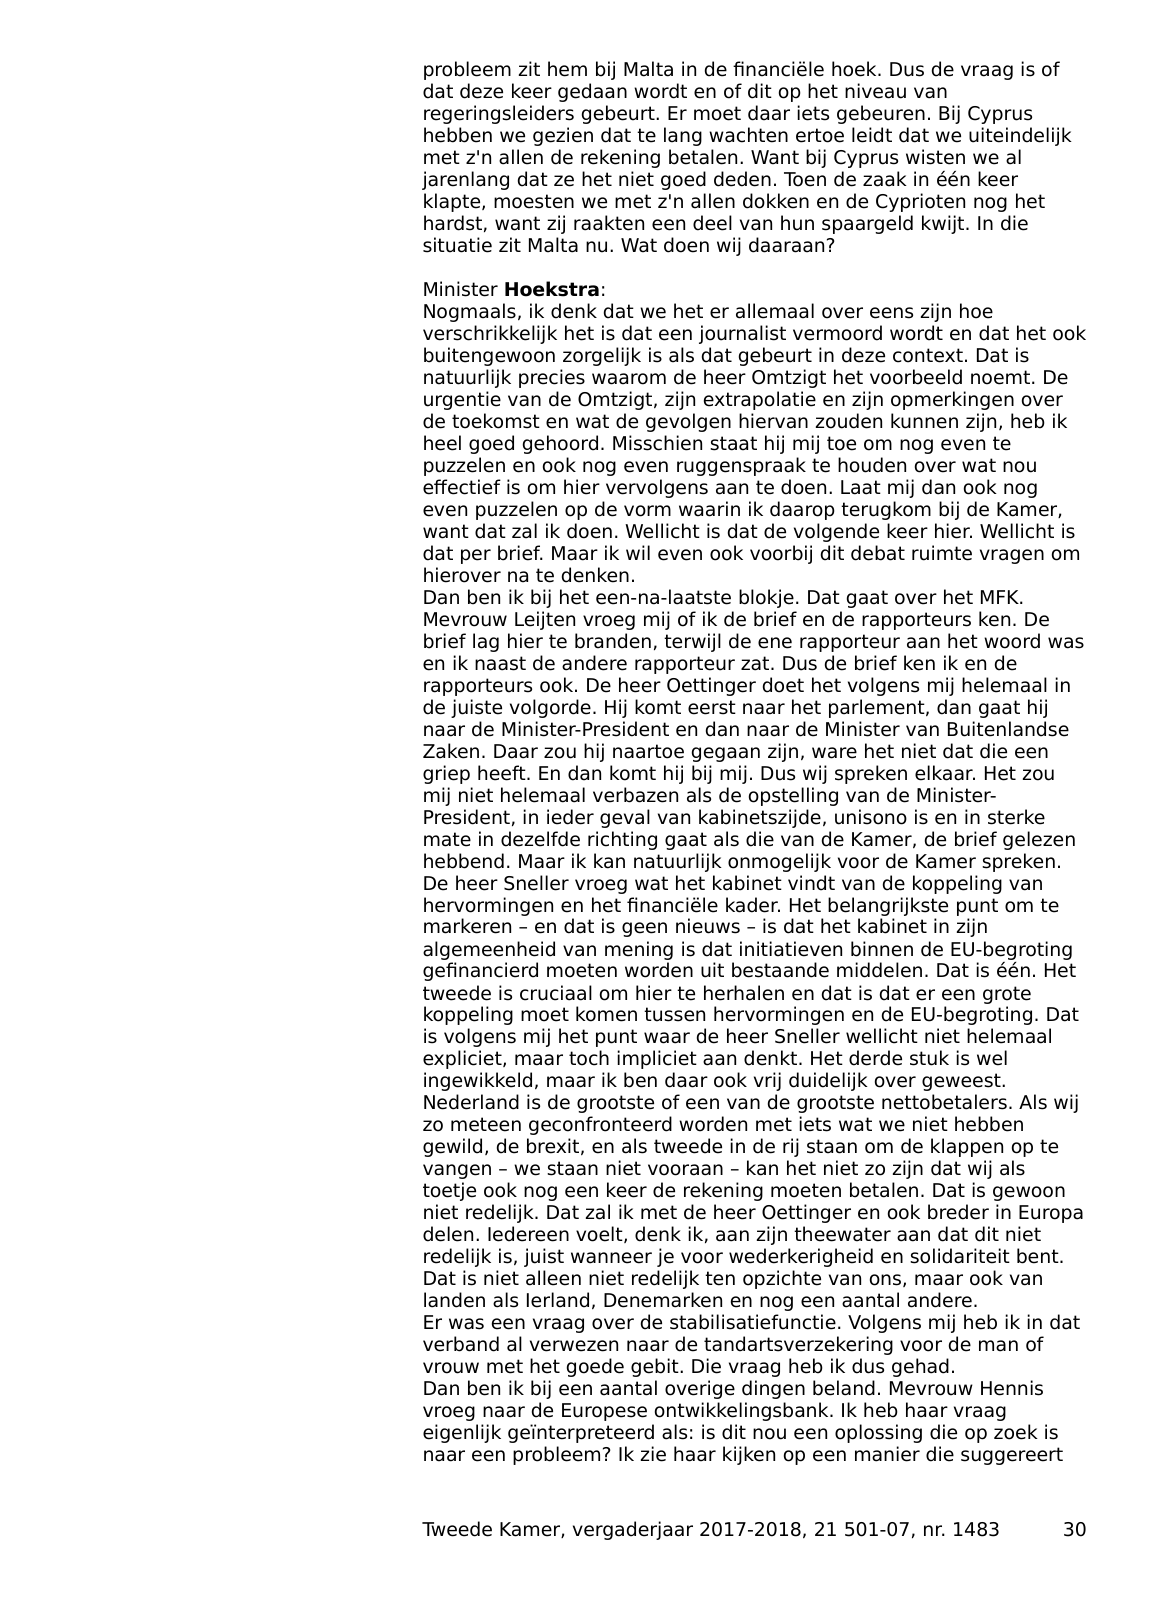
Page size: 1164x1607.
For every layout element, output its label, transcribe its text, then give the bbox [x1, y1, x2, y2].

text Nogmaals, ik denk dat we het er allemaal over eens zijn hoe verschrikkelijk het is dat een journalist vermoord wordt en dat het ook buitengewoon zorgelijk is als dat gebeurt in deze context. Dat is natuurlijk precies waarom de heer Omtzigt het voorbeeld noemt. De urgentie van de Omtzigt, zijn extrapolatie en zijn opmerkingen over de toekomst en wat de gevolgen hiervan zouden kunnen zijn, heb ik heel goed gehoord. Misschien staat hij mij toe om nog even te puzzelen en ook nog even ruggenspraak te houden over wat nou effectief is om hier vervolgens aan te doen. Laat mij dan ook nog even puzzelen op de vorm waarin ik daarop terugkom bij de Kamer, want dat zal ik doen. Wellicht is dat de volgende keer hier. Wellicht is dat per brief. Maar ik wil even ook voorbij dit debat ruimte vragen om hierover na te denken. [422, 301, 1087, 587]
text Dan ben ik bij het een-na-laatste blokje. Dat gaat over het MFK. Mevrouw Leijten vroeg mij of ik de brief en de rapporteurs ken. De brief lag hier te branden, terwijl de ene rapporteur aan het woord was en ik naast de andere rapporteur zat. Dus de brief ken ik en de rapporteurs ook. De heer Oettinger doet het volgens mij helemaal in de juiste volgorde. Hij komt eerst naar het parlement, dan gaat hij naar de Minister-President en dan naar de Minister van Buitenlandse Zaken. Daar zou hij naartoe gegaan zijn, ware het niet dat die een griep heeft. En dan komt hij bij mij. Dus wij spreken elkaar. Het zou mij niet helemaal verbazen als de opstelling van de Minister-President, in ieder geval van kabinetszijde, unisono is en in sterke mate in dezelfde richting gaat als die van de Kamer, de brief gelezen hebbend. Maar ik kan natuurlijk onmogelijk voor de Kamer spreken. [422, 587, 1087, 872]
text De heer Sneller vroeg wat het kabinet vindt van de koppeling van hervormingen en het financiële kader. Het belangrijkste punt om te markeren – en dat is geen nieuws – is dat het kabinet in zijn algemeenheid van mening is dat initiatieven binnen de EU-begroting gefinancierd moeten worden uit bestaande middelen. Dat is één. Het tweede is cruciaal om hier te herhalen en dat is dat er een grote koppeling moet komen tussen hervormingen en de EU-begroting. Dat is volgens mij het punt waar de heer Sneller wellicht niet helemaal expliciet, maar toch impliciet aan denkt. Het derde stuk is wel ingewikkeld, maar ik ben daar ook vrij duidelijk over geweest. Nederland is de grootste of een van de grootste nettobetalers. Als wij zo meteen geconfronteerd worden met iets wat we niet hebben gewild, de brexit, en als tweede in de rij staan om de klappen op te vangen – we staan niet vooraan – kan het niet zo zijn dat wij als toetje ook nog een keer de rekening moeten betalen. Dat is gewoon niet redelijk. Dat zal ik met de heer Oettinger en ook breder in Europa delen. Iedereen voelt, denk ik, aan zijn theewater aan dat dit niet redelijk is, juist wanneer je voor wederkerigheid en solidariteit bent. Dat is niet alleen niet redelijk ten opzichte van ons, maar ook van landen als Ierland, Denemarken en nog een aantal andere. [422, 872, 1087, 1312]
text Dan ben ik bij een aantal overige dingen beland. Mevrouw Hennis vroeg naar de Europese ontwikkelingsbank. Ik heb haar vraag eigenlijk geïnterpreteerd als: is dit nou een oplossing die op zoek is naar een probleem? Ik zie haar kijken op een manier die suggereert [422, 1378, 1087, 1466]
text Minister Hoekstra: [422, 279, 1087, 301]
text Er was een vraag over de stabilisatiefunctie. Volgens mij heb ik in dat verband al verwezen naar de tandartsverzekering voor de man of vrouw met het goede gebit. Die vraag heb ik dus gehad. [422, 1312, 1087, 1378]
text probleem zit hem bij Malta in de financiële hoek. Dus de vraag is of dat deze keer gedaan wordt en of dit op het niveau van regeringsleiders gebeurt. Er moet daar iets gebeuren. Bij Cyprus hebben we gezien dat te lang wachten ertoe leidt dat we uiteindelijk met z'n allen de rekening betalen. Want bij Cyprus wisten we al jarenlang dat ze het niet goed deden. Toen de zaak in één keer klapte, moesten we met z'n allen dokken en de Cyprioten nog het hardst, want zij raakten een deel van hun spaargeld kwijt. In die situatie zit Malta nu. Wat doen wij daaraan? [422, 59, 1087, 257]
